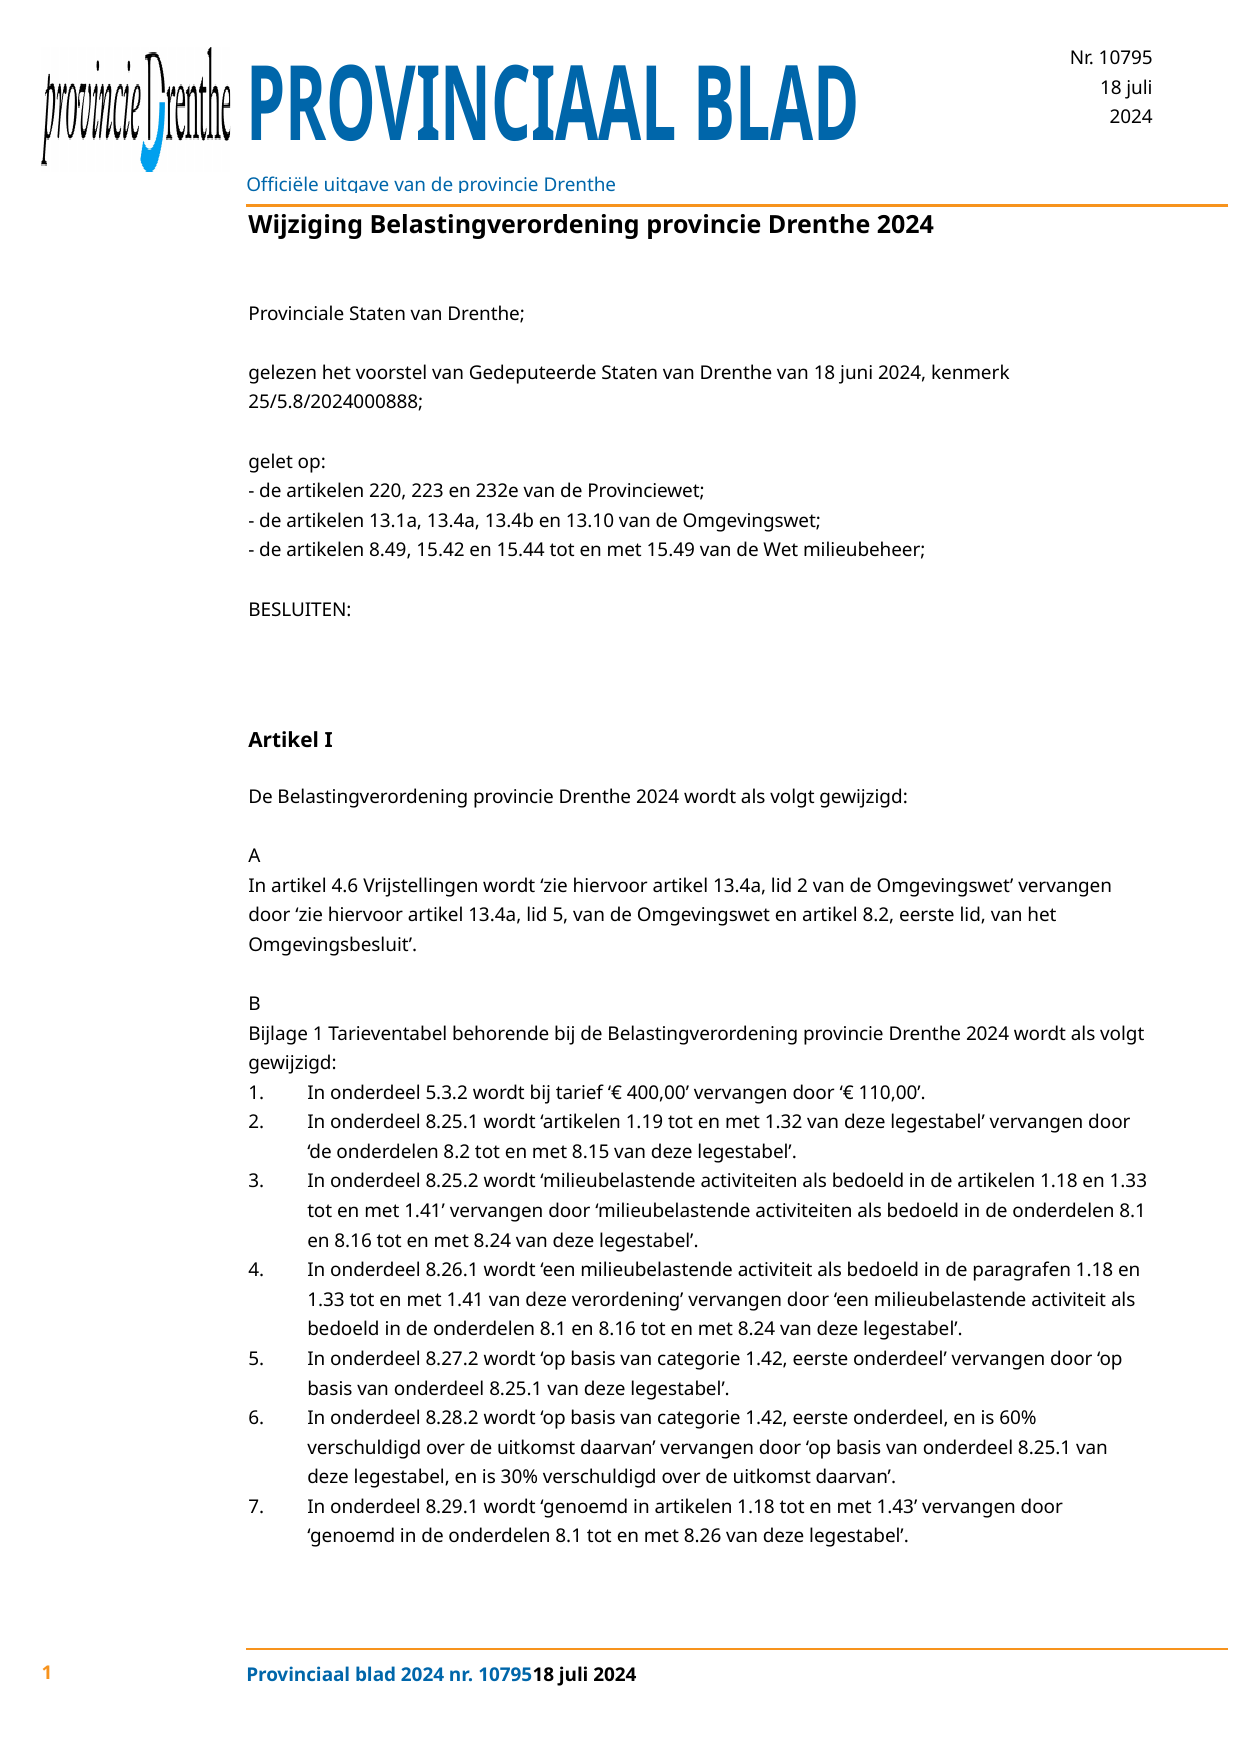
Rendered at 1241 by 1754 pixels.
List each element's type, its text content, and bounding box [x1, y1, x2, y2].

list In onderdeel 8.26.1 wordt ‘een milieubelastende activiteit als bedoeld in de paragrafen 1.18 en 1.33 tot en met 1.41 van deze verordening’ vervangen door ‘een milieubelastende activiteit als bedoeld in de onderdelen 8.1 en 8.16 tot en met 8.24 van deze legestabel’. [248, 1256, 1152, 1341]
list In onderdeel 8.27.2 wordt ‘op basis van categorie 1.42, eerste onderdeel’ vervangen door ‘op basis van onderdeel 8.25.1 van deze legestabel’. [248, 1345, 1152, 1400]
text In artikel 4.6 Vrijstellingen wordt ‘zie hiervoor artikel 13.4a, lid 2 van de Omgevingswet’ vervangen door ‘zie hiervoor artikel 13.4a, lid 5, van de Omgevingswet en artikel 8.2, eerste lid, van het Omgevingsbesluit’. [248, 872, 1152, 957]
text A [248, 842, 1152, 868]
text De Belastingverordening provincie Drenthe 2024 wordt als volgt gewijzigd: [248, 783, 1152, 809]
picture [41, 47, 231, 172]
text - de artikelen 220, 223 en 232e van de Provinciewet; [248, 477, 1152, 503]
list In onderdeel 5.3.2 wordt bij tarief ‘€ 400,00’ vervangen door ‘€ 110,00’. [248, 1079, 1152, 1104]
list In onderdeel 8.25.2 wordt ‘milieubelastende activiteiten als bedoeld in de artikelen 1.18 en 1.33 tot en met 1.41’ vervangen door ‘milieubelastende activiteiten als bedoeld in de onderdelen 8.1 en 8.16 tot en met 8.24 van deze legestabel’. [248, 1168, 1152, 1252]
text Provinciale Staten van Drenthe; [248, 300, 1152, 326]
text BESLUITEN: [248, 596, 1152, 621]
text B [248, 990, 1152, 1016]
text Bijlage 1 Tarieventabel behorende bij de Belastingverordening provincie Drenthe 2024 wordt als volgt gewijzigd: [248, 1020, 1152, 1075]
list In onderdeel 8.29.1 wordt ‘genoemd in artikelen 1.18 tot en met 1.43’ vervangen door ‘genoemd in de onderdelen 8.1 tot en met 8.26 van deze legestabel’. [248, 1493, 1152, 1548]
text Artikel I [248, 725, 1152, 753]
text gelet op: [248, 448, 1152, 473]
list In onderdeel 8.25.1 wordt ‘artikelen 1.19 tot en met 1.32 van deze legestabel’ vervangen door ‘de onderdelen 8.2 tot en met 8.15 van deze legestabel’. [248, 1108, 1152, 1164]
text - de artikelen 8.49, 15.42 en 15.44 tot en met 15.49 van de Wet milieubeheer; [248, 537, 1152, 562]
text - de artikelen 13.1a, 13.4a, 13.4b en 13.10 van de Omgevingswet; [248, 507, 1152, 533]
list In onderdeel 8.28.2 wordt ‘op basis van categorie 1.42, eerste onderdeel, en is 60% verschuldigd over de uitkomst daarvan’ vervangen door ‘op basis van onderdeel 8.25.1 van deze legestabel, en is 30% verschuldigd over de uitkomst daarvan’. [248, 1404, 1152, 1489]
text gelezen het voorstel van Gedeputeerde Staten van Drenthe van 18 juni 2024, kenmerk 25/5.8/2024000888; [248, 359, 1152, 414]
text Wijziging Belastingverordening provincie Drenthe 2024 [248, 207, 1152, 241]
